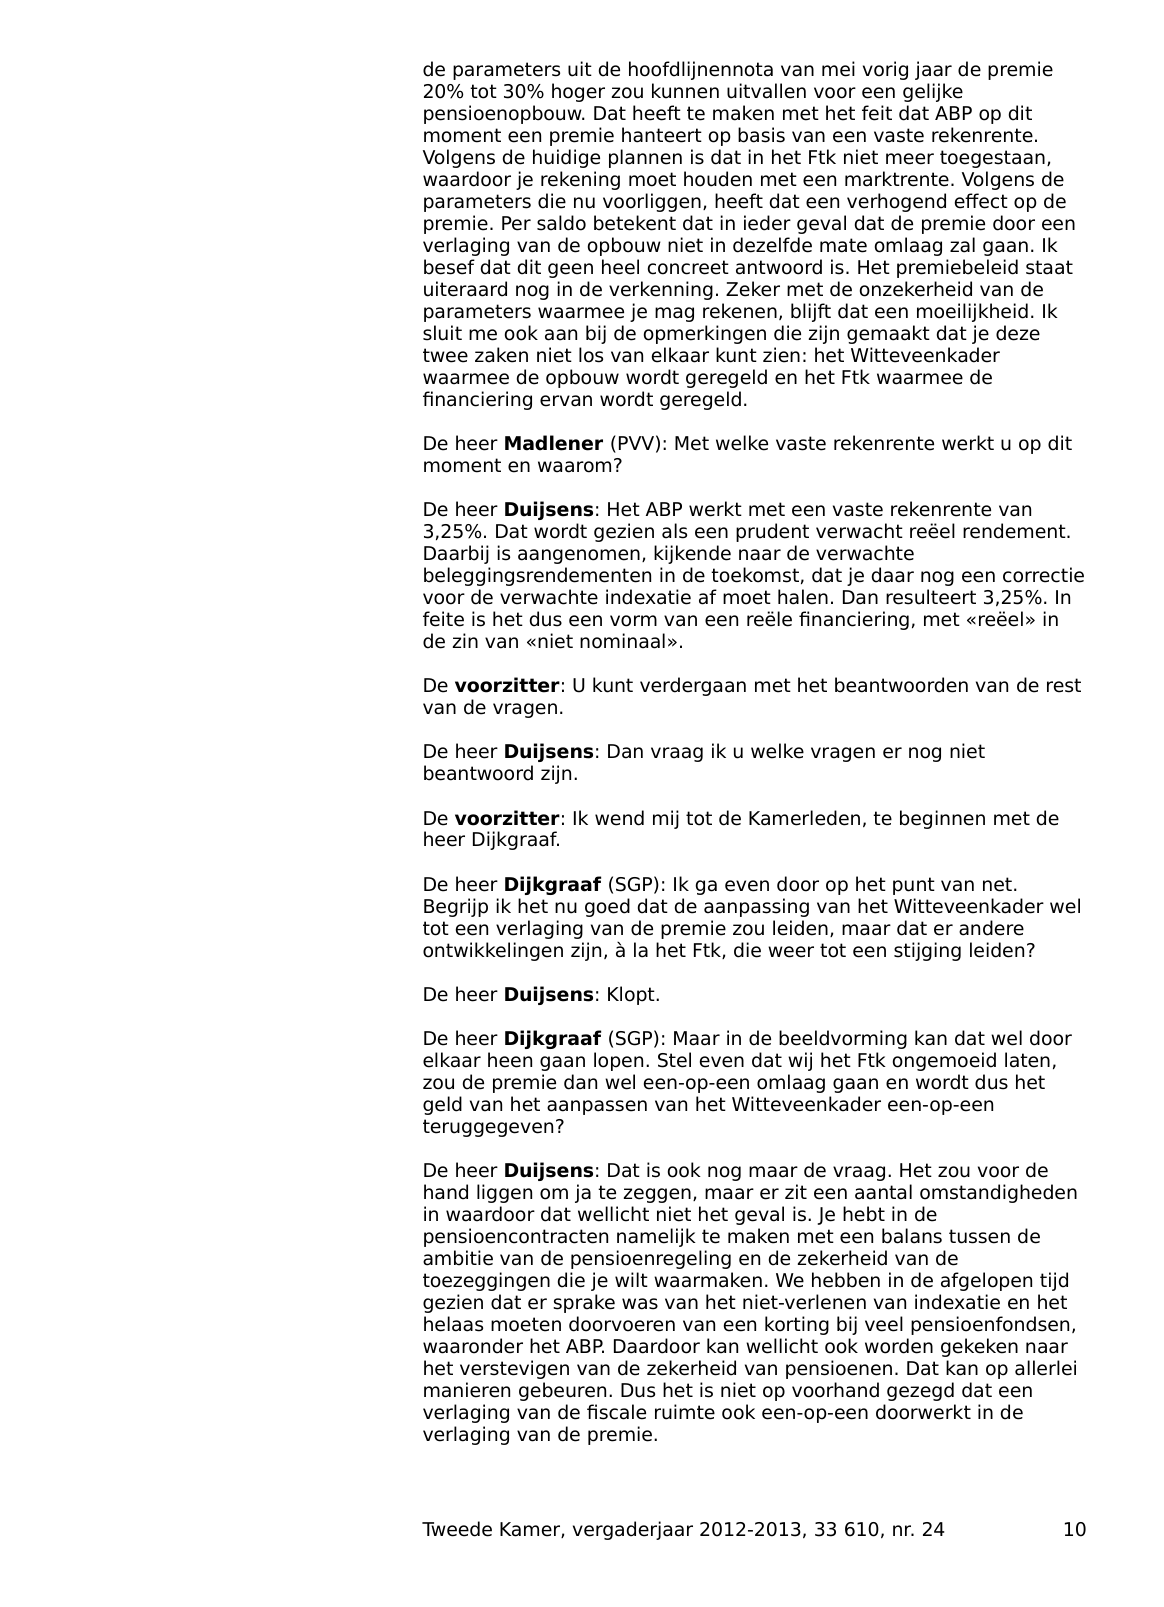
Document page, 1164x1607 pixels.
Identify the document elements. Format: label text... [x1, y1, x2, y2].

text De voorzitter: Ik wend mij tot de Kamerleden, te beginnen met de heer Dijkgraaf. [422, 807, 1087, 851]
text De heer Madlener (PVV): Met welke vaste rekenrente werkt u op dit moment en waarom? [422, 433, 1087, 477]
text De voorzitter: U kunt verdergaan met het beantwoorden van de rest van de vragen. [422, 675, 1087, 719]
text De heer Duijsens: Klopt. [422, 984, 1087, 1006]
text De heer Duijsens: Het ABP werkt met een vaste rekenrente van 3,25%. Dat wordt gezien als een prudent verwacht reëel rendement. Daarbij is aangenomen, kijkende naar de verwachte beleggingsrendementen in de toekomst, dat je daar nog een correctie voor de verwachte indexatie af moet halen. Dan resulteert 3,25%. In feite is het dus een vorm van een reële financiering, met «reëel» in de zin van «niet nominaal». [422, 499, 1087, 653]
text De heer Dijkgraaf (SGP): Maar in de beeldvorming kan dat wel door elkaar heen gaan lopen. Stel even dat wij het Ftk ongemoeid laten, zou de premie dan wel een-op-een omlaag gaan en wordt dus het geld van het aanpassen van het Witteveenkader een-op-een teruggegeven? [422, 1028, 1087, 1138]
text De heer Duijsens: Dan vraag ik u welke vragen er nog niet beantwoord zijn. [422, 741, 1087, 785]
text De heer Duijsens: Dat is ook nog maar de vraag. Het zou voor de hand liggen om ja te zeggen, maar er zit een aantal omstandigheden in waardoor dat wellicht niet het geval is. Je hebt in de pensioencontracten namelijk te maken met een balans tussen de ambitie van de pensioenregeling en de zekerheid van de toezeggingen die je wilt waarmaken. We hebben in de afgelopen tijd gezien dat er sprake was van het niet-verlenen van indexatie en het helaas moeten doorvoeren van een korting bij veel pensioenfondsen, waaronder het ABP. Daardoor kan wellicht ook worden gekeken naar het verstevigen van de zekerheid van pensioenen. Dat kan op allerlei manieren gebeuren. Dus het is niet op voorhand gezegd dat een verlaging van de fiscale ruimte ook een-op-een doorwerkt in de verlaging van de premie. [422, 1160, 1087, 1446]
text de parameters uit de hoofdlijnennota van mei vorig jaar de premie 20% tot 30% hoger zou kunnen uitvallen voor een gelijke pensioenopbouw. Dat heeft te maken met het feit dat ABP op dit moment een premie hanteert op basis van een vaste rekenrente. Volgens de huidige plannen is dat in het Ftk niet meer toegestaan, waardoor je rekening moet houden met een marktrente. Volgens de parameters die nu voorliggen, heeft dat een verhogend effect op de premie. Per saldo betekent dat in ieder geval dat de premie door een verlaging van de opbouw niet in dezelfde mate omlaag zal gaan. Ik besef dat dit geen heel concreet antwoord is. Het premiebeleid staat uiteraard nog in de verkenning. Zeker met de onzekerheid van de parameters waarmee je mag rekenen, blijft dat een moeilijkheid. Ik sluit me ook aan bij de opmerkingen die zijn gemaakt dat je deze twee zaken niet los van elkaar kunt zien: het Witteveenkader waarmee de opbouw wordt geregeld en het Ftk waarmee de financiering ervan wordt geregeld. [422, 59, 1087, 411]
text De heer Dijkgraaf (SGP): Ik ga even door op het punt van net. Begrijp ik het nu goed dat de aanpassing van het Witteveenkader wel tot een verlaging van de premie zou leiden, maar dat er andere ontwikkelingen zijn, à la het Ftk, die weer tot een stijging leiden? [422, 873, 1087, 961]
